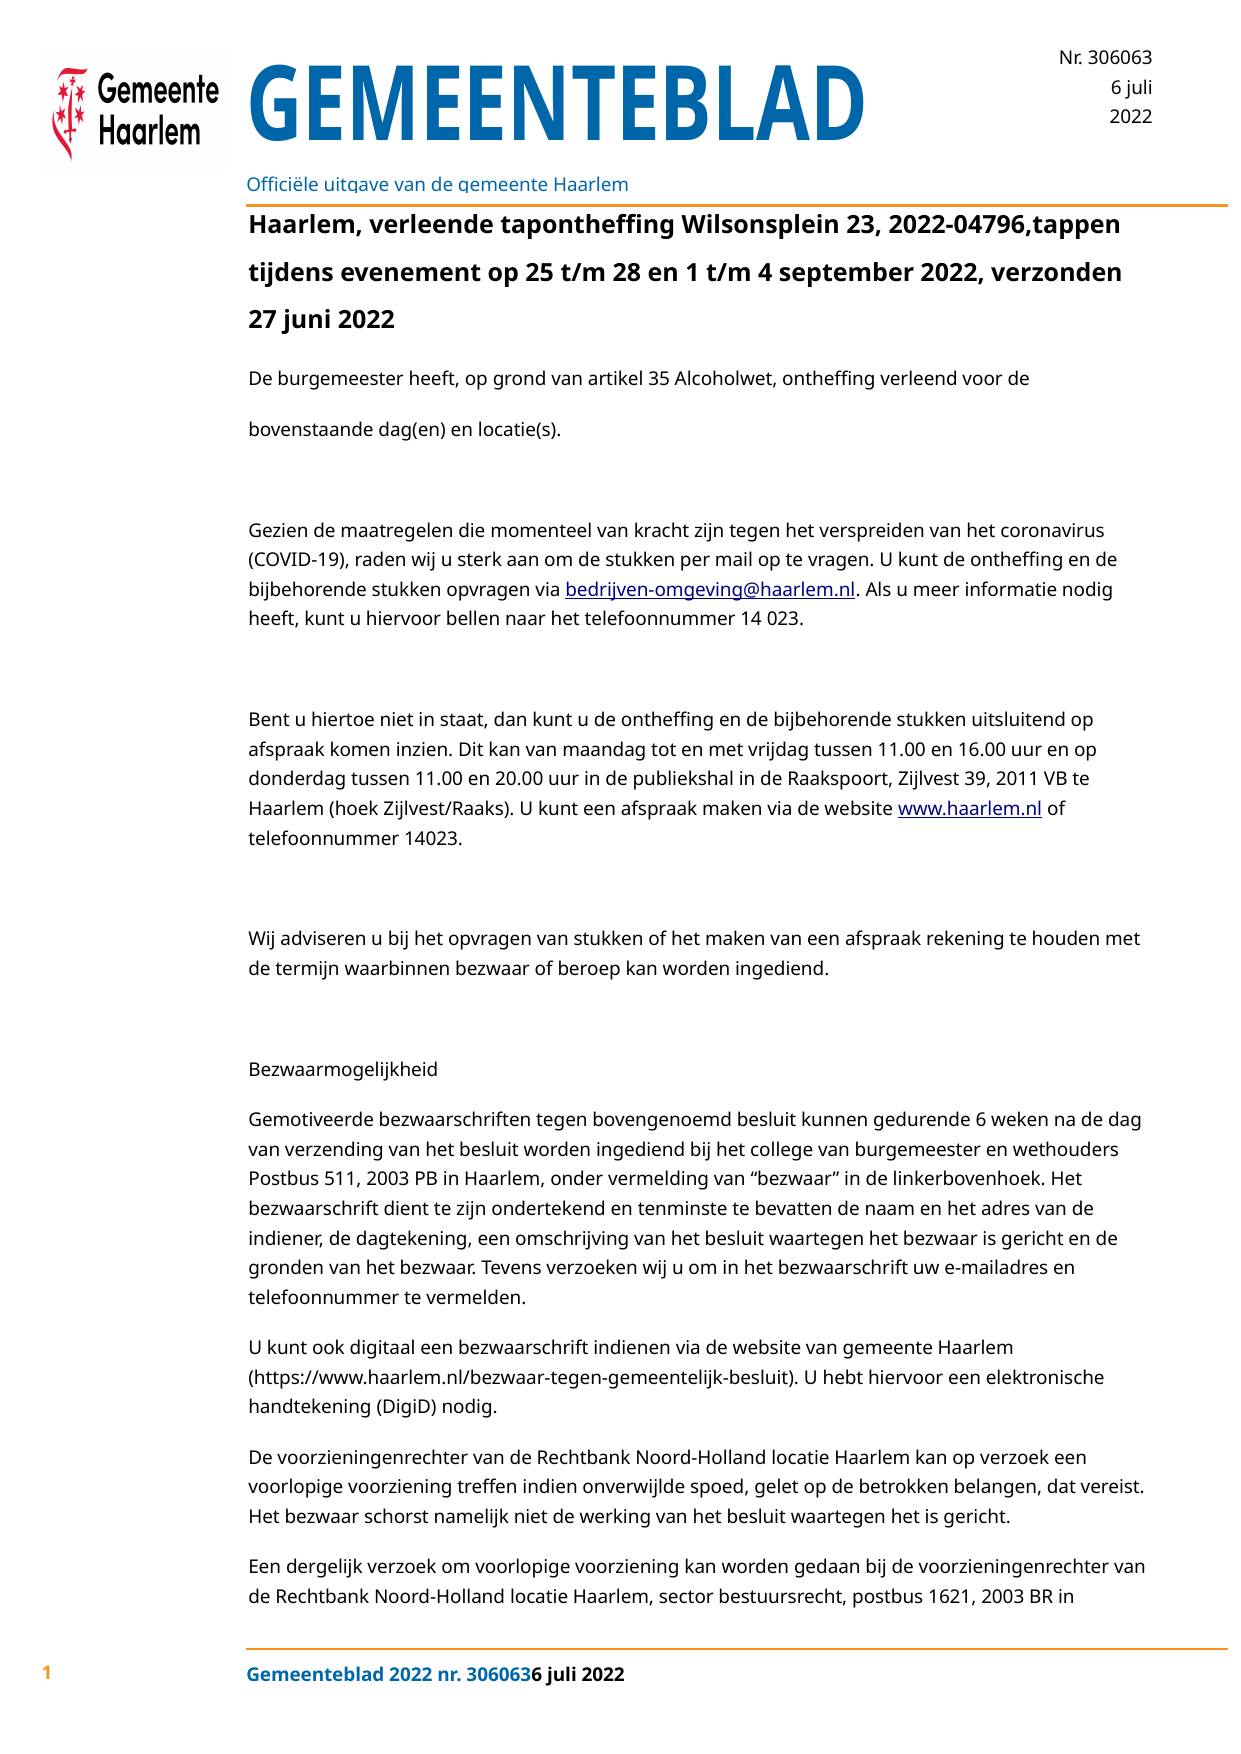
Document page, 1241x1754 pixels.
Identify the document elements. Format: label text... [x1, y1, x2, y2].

text Gemotiveerde bezwaarschriften tegen bovengenoemd besluit kunnen gedurende 6 weken na de dag van verzending van het besluit worden ingediend bij het college van burgemeester en wethouders Postbus 511, 2003 PB in Haarlem, onder vermelding van “bezwaar” in de linkerbovenhoek. Het bezwaarschrift dient te zijn ondertekend en tenminste te bevatten de naam en het adres van de indiener, de dagtekening, een omschrijving van het besluit waartegen het bezwaar is gericht en de gronden van het bezwaar. Tevens verzoeken wij u om in het bezwaarschrift uw e-mailadres en telefoonnummer te vermelden. [248, 1106, 1152, 1309]
text bovenstaande dag(en) en locatie(s). [248, 416, 1152, 442]
text De burgemeester heeft, op grond van artikel 35 Alcoholwet, ontheffing verleend voor de [248, 366, 1152, 391]
text Haarlem, verleende tapontheffing Wilsonsplein 23, 2022-04796,tappen tijdens evenement op 25 t/m 28 en 1 t/m 4 september 2022, verzonden 27 juni 2022 [248, 207, 1152, 336]
picture [41, 47, 231, 172]
text De voorzieningenrechter van de Rechtbank Noord-Holland locatie Haarlem kan op verzoek een voorlopige voorziening treffen indien onverwijlde spoed, gelet op de betrokken belangen, dat vereist. Het bezwaar schorst namelijk niet de werking van het besluit waartegen het is gericht. [248, 1444, 1152, 1529]
text Wij adviseren u bij het opvragen van stukken of het maken van een afspraak rekening te houden met de termijn waarbinnen bezwaar of beroep kan worden ingediend. [248, 926, 1152, 981]
text Gezien de maatregelen die momenteel van kracht zijn tegen het verspreiden van het coronavirus (COVID-19), raden wij u sterk aan om de stukken per mail op te vragen. U kunt de ontheffing en de bijbehorende stukken opvragen via bedrijven-omgeving@haarlem.nl. Als u meer informatie nodig heeft, kunt u hiervoor bellen naar het telefoonnummer 14 023. [248, 517, 1152, 631]
text Bent u hiertoe niet in staat, dan kunt u de ontheffing en de bijbehorende stukken uitsluitend op afspraak komen inzien. Dit kan van maandag tot en met vrijdag tussen 11.00 en 16.00 uur en op donderdag tussen 11.00 en 20.00 uur in de publiekshal in de Raakspoort, Zijlvest 39, 2011 VB te Haarlem (hoek Zijlvest/Raaks). U kunt een afspraak maken via de website www.haarlem.nl of telefoonnummer 14023. [248, 706, 1152, 850]
text Bezwaarmogelijkheid [248, 1056, 1152, 1082]
text U kunt ook digitaal een bezwaarschrift indienen via de website van gemeente Haarlem (https://www.haarlem.nl/bezwaar-tegen-gemeentelijk-besluit). U hebt hiervoor een elektronische handtekening (DigiD) nodig. [248, 1334, 1152, 1419]
text Een dergelijk verzoek om voorlopige voorziening kan worden gedaan bij de voorzieningenrechter van de Rechtbank Noord-Holland locatie Haarlem, sector bestuursrecht, postbus 1621, 2003 BR in [248, 1553, 1152, 1609]
